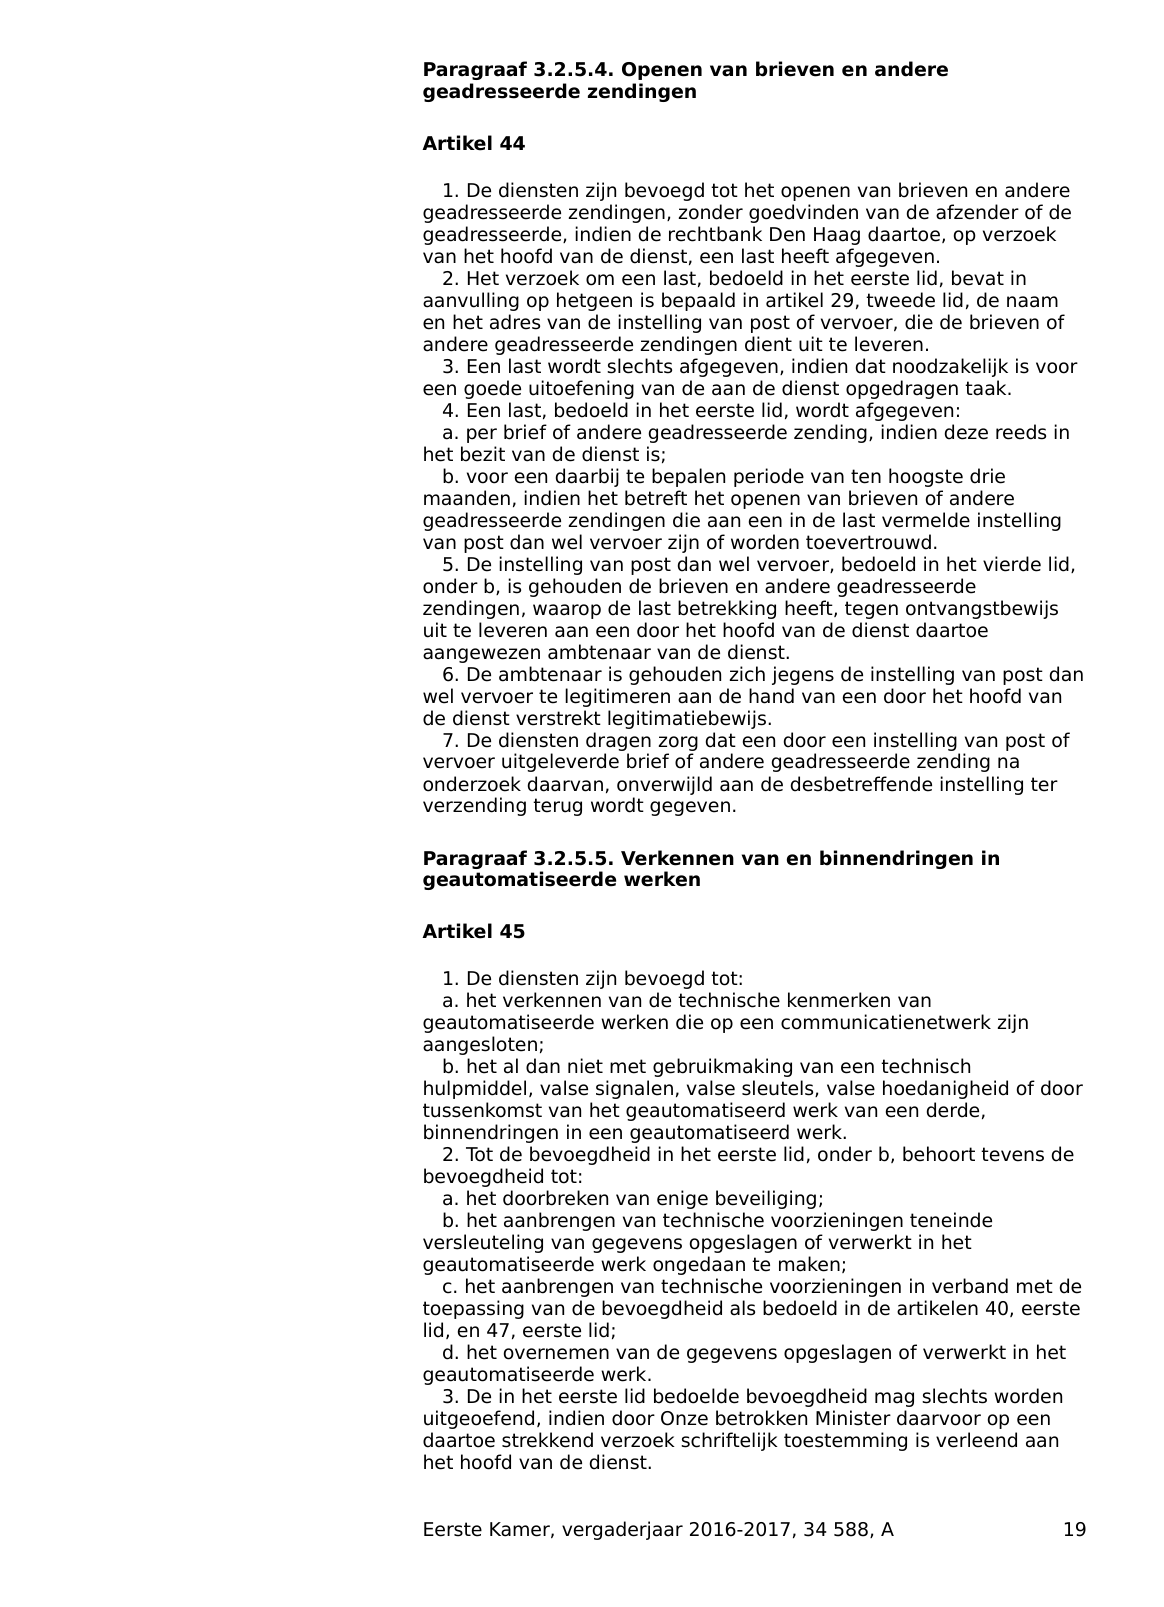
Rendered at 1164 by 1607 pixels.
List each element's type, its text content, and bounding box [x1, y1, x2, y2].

text 2. Het verzoek om een last, bedoeld in het eerste lid, bevat in aanvulling op hetgeen is bepaald in artikel 29, tweede lid, de naam en het adres van de instelling van post of vervoer, die de brieven of andere geadresseerde zendingen dient uit te leveren. [422, 268, 1087, 356]
subtitle Artikel 45 [422, 921, 1087, 943]
text d. het overnemen van de gegevens opgeslagen of verwerkt in het geautomatiseerde werk. [422, 1342, 1087, 1386]
text a. per brief of andere geadresseerde zending, indien deze reeds in het bezit van de dienst is; [422, 422, 1087, 466]
text b. voor een daarbij te bepalen periode van ten hoogste drie maanden, indien het betreft het openen van brieven of andere geadresseerde zendingen die aan een in de last vermelde instelling van post dan wel vervoer zijn of worden toevertrouwd. [422, 466, 1087, 554]
text 1. De diensten zijn bevoegd tot: [422, 968, 1087, 990]
text 1. De diensten zijn bevoegd tot het openen van brieven en andere geadresseerde zendingen, zonder goedvinden van de afzender of de geadresseerde, indien de rechtbank Den Haag daartoe, op verzoek van het hoofd van de dienst, een last heeft afgegeven. [422, 180, 1087, 268]
text b. het aanbrengen van technische voorzieningen teneinde versleuteling van gegevens opgeslagen of verwerkt in het geautomatiseerde werk ongedaan te maken; [422, 1210, 1087, 1276]
subtitle Artikel 44 [422, 133, 1087, 155]
subtitle Paragraaf 3.2.5.5. Verkennen van en binnendringen in geautomatiseerde werken [422, 847, 1087, 891]
text 6. De ambtenaar is gehouden zich jegens de instelling van post dan wel vervoer te legitimeren aan de hand van een door het hoofd van de dienst verstrekt legitimatiebewijs. [422, 663, 1087, 729]
text 3. De in het eerste lid bedoelde bevoegdheid mag slechts worden uitgeoefend, indien door Onze betrokken Minister daarvoor op een daartoe strekkend verzoek schriftelijk toestemming is verleend aan het hoofd van de dienst. [422, 1386, 1087, 1474]
text 5. De instelling van post dan wel vervoer, bedoeld in het vierde lid, onder b, is gehouden de brieven en andere geadresseerde zendingen, waarop de last betrekking heeft, tegen ontvangstbewijs uit te leveren aan een door het hoofd van de dienst daartoe aangewezen ambtenaar van de dienst. [422, 554, 1087, 663]
text 4. Een last, bedoeld in het eerste lid, wordt afgegeven: [422, 400, 1087, 422]
text 2. Tot de bevoegdheid in het eerste lid, onder b, behoort tevens de bevoegdheid tot: [422, 1144, 1087, 1188]
text c. het aanbrengen van technische voorzieningen in verband met de toepassing van de bevoegdheid als bedoeld in de artikelen 40, eerste lid, en 47, eerste lid; [422, 1276, 1087, 1342]
subtitle Paragraaf 3.2.5.4. Openen van brieven en andere geadresseerde zendingen [422, 59, 1087, 103]
text 3. Een last wordt slechts afgegeven, indien dat noodzakelijk is voor een goede uitoefening van de aan de dienst opgedragen taak. [422, 356, 1087, 400]
text 7. De diensten dragen zorg dat een door een instelling van post of vervoer uitgeleverde brief of andere geadresseerde zending na onderzoek daarvan, onverwijld aan de desbetreffende instelling ter verzending terug wordt gegeven. [422, 729, 1087, 817]
text a. het verkennen van de technische kenmerken van geautomatiseerde werken die op een communicatienetwerk zijn aangesloten; [422, 990, 1087, 1056]
text a. het doorbreken van enige beveiliging; [422, 1188, 1087, 1210]
text b. het al dan niet met gebruikmaking van een technisch hulpmiddel, valse signalen, valse sleutels, valse hoedanigheid of door tussenkomst van het geautomatiseerd werk van een derde, binnendringen in een geautomatiseerd werk. [422, 1056, 1087, 1144]
